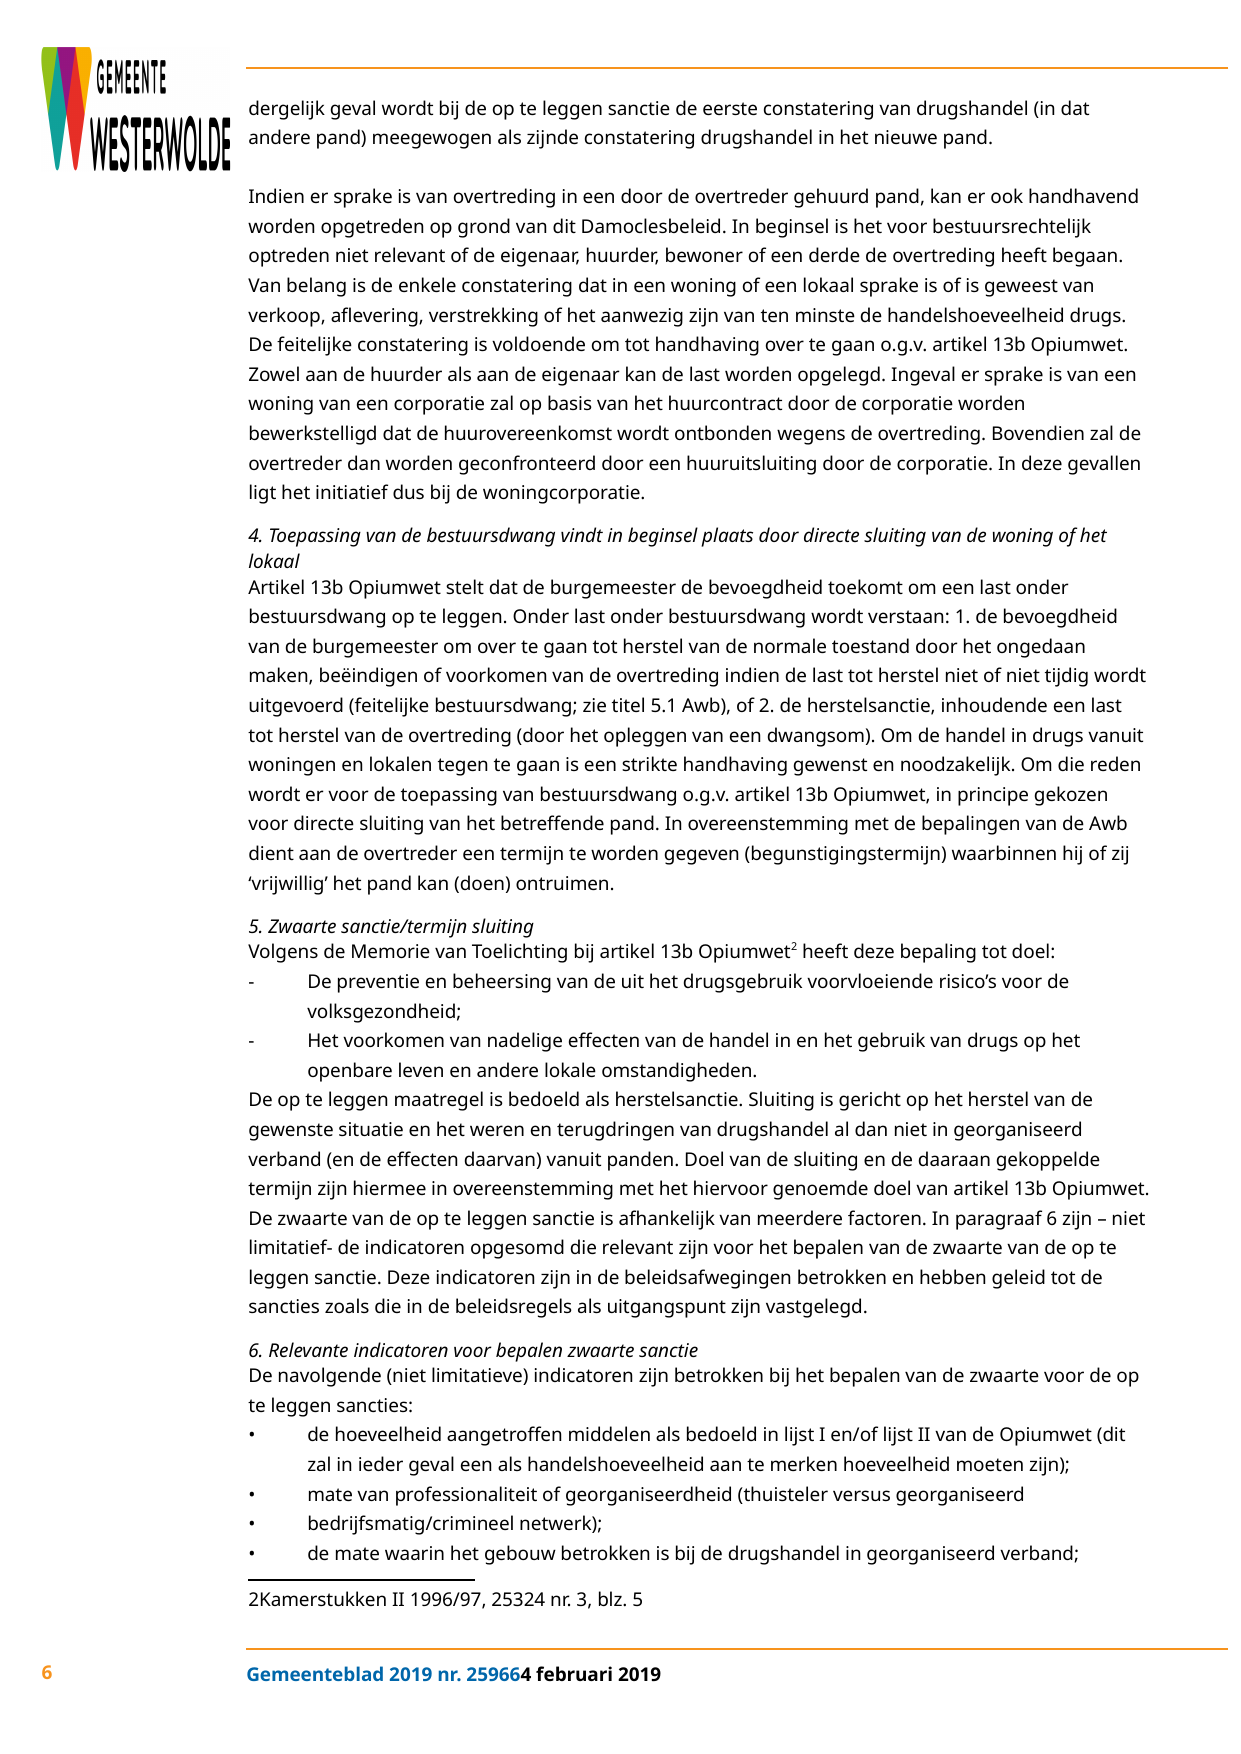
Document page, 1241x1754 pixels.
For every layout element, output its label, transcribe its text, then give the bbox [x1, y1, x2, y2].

text Kamerstukken II 1996/97, 25324 nr. 3, blz. 5 [248, 1586, 1152, 1612]
list de mate waarin het gebouw betrokken is bij de drugshandel in georganiseerd verband; [248, 1540, 1152, 1566]
text Indien er sprake is van overtreding in een door de overtreder gehuurd pand, kan er ook handhavend worden opgetreden op grond van dit Damoclesbeleid. In beginsel is het voor bestuursrechtelijk optreden niet relevant of de eigenaar, huurder, bewoner of een derde de overtreding heeft begaan. Van belang is de enkele constatering dat in een woning of een lokaal sprake is of is geweest van verkoop, aflevering, verstrekking of het aanwezig zijn van ten minste de handelshoeveelheid drugs. De feitelijke constatering is voldoende om tot handhaving over te gaan o.g.v. artikel 13b Opiumwet. Zowel aan de huurder als aan de eigenaar kan de last worden opgelegd. Ingeval er sprake is van een woning van een corporatie zal op basis van het huurcontract door de corporatie worden bewerkstelligd dat de huurovereenkomst wordt ontbonden wegens de overtreding. Bovendien zal de overtreder dan worden geconfronteerd door een huuruitsluiting door de corporatie. In deze gevallen ligt het initiatief dus bij de woningcorporatie. [248, 183, 1152, 505]
text 5. Zwaarte sanctie/termijn sluiting [248, 913, 1152, 939]
text 4. Toepassing van de bestuursdwang vindt in beginsel plaats door directe sluiting van de woning of het lokaal [248, 522, 1152, 574]
text De navolgende (niet limitatieve) indicatoren zijn betrokken bij het bepalen van de zwaarte voor de op te leggen sancties: [248, 1362, 1152, 1418]
text 6. Relevante indicatoren voor bepalen zwaarte sanctie [248, 1337, 1152, 1362]
text dergelijk geval wordt bij de op te leggen sanctie de eerste constatering van drugshandel (in dat andere pand) meegewogen als zijnde constatering drugshandel in het nieuwe pand. [248, 95, 1152, 150]
list mate van professionaliteit of georganiseerdheid (thuisteler versus georganiseerd [248, 1481, 1152, 1507]
list bedrijfsmatig/crimineel netwerk); [248, 1510, 1152, 1536]
text De op te leggen maatregel is bedoeld als herstelsanctie. Sluiting is gericht op het herstel van de gewenste situatie en het weren en terugdringen van drugshandel al dan niet in georganiseerd verband (en de effecten daarvan) vanuit panden. Doel van de sluiting en de daaraan gekoppelde termijn zijn hiermee in overeenstemming met het hiervoor genoemde doel van artikel 13b Opiumwet. De zwaarte van de op te leggen sanctie is afhankelijk van meerdere factoren. In paragraaf 6 zijn – niet limitatief- de indicatoren opgesomd die relevant zijn voor het bepalen van de zwaarte van de op te leggen sanctie. Deze indicatoren zijn in de beleidsafwegingen betrokken en hebben geleid tot de sancties zoals die in de beleidsregels als uitgangspunt zijn vastgelegd. [248, 1087, 1152, 1319]
text Artikel 13b Opiumwet stelt dat de burgemeester de bevoegdheid toekomt om een last onder bestuursdwang op te leggen. Onder last onder bestuursdwang wordt verstaan: 1. de bevoegdheid van de burgemeester om over te gaan tot herstel van de normale toestand door het ongedaan maken, beëindigen of voorkomen van de overtreding indien de last tot herstel niet of niet tijdig wordt uitgevoerd (feitelijke bestuursdwang; zie titel 5.1 Awb), of 2. de herstelsanctie, inhoudende een last tot herstel van de overtreding (door het opleggen van een dwangsom). Om de handel in drugs vanuit woningen en lokalen tegen te gaan is een strikte handhaving gewenst en noodzakelijk. Om die reden wordt er voor de toepassing van bestuursdwang o.g.v. artikel 13b Opiumwet, in principe gekozen voor directe sluiting van het betreffende pand. In overeenstemming met de bepalingen van de Awb dient aan de overtreder een termijn te worden gegeven (begunstigingstermijn) waarbinnen hij of zij ‘vrijwillig’ het pand kan (doen) ontruimen. [248, 574, 1152, 896]
list Het voorkomen van nadelige effecten van de handel in en het gebruik van drugs op het openbare leven en andere lokale omstandigheden. [248, 1027, 1152, 1083]
list De preventie en beheersing van de uit het drugsgebruik voorvloeiende risico’s voor de volksgezondheid; [248, 968, 1152, 1023]
text Volgens de Memorie van Toelichting bij artikel 13b Opiumwet heeft deze bepaling tot doel: [248, 939, 1152, 964]
picture [41, 47, 231, 172]
list de hoeveelheid aangetroffen middelen als bedoeld in lijst I en/of lijst II van de Opiumwet (dit zal in ieder geval een als handelshoeveelheid aan te merken hoeveelheid moeten zijn); [248, 1422, 1152, 1477]
